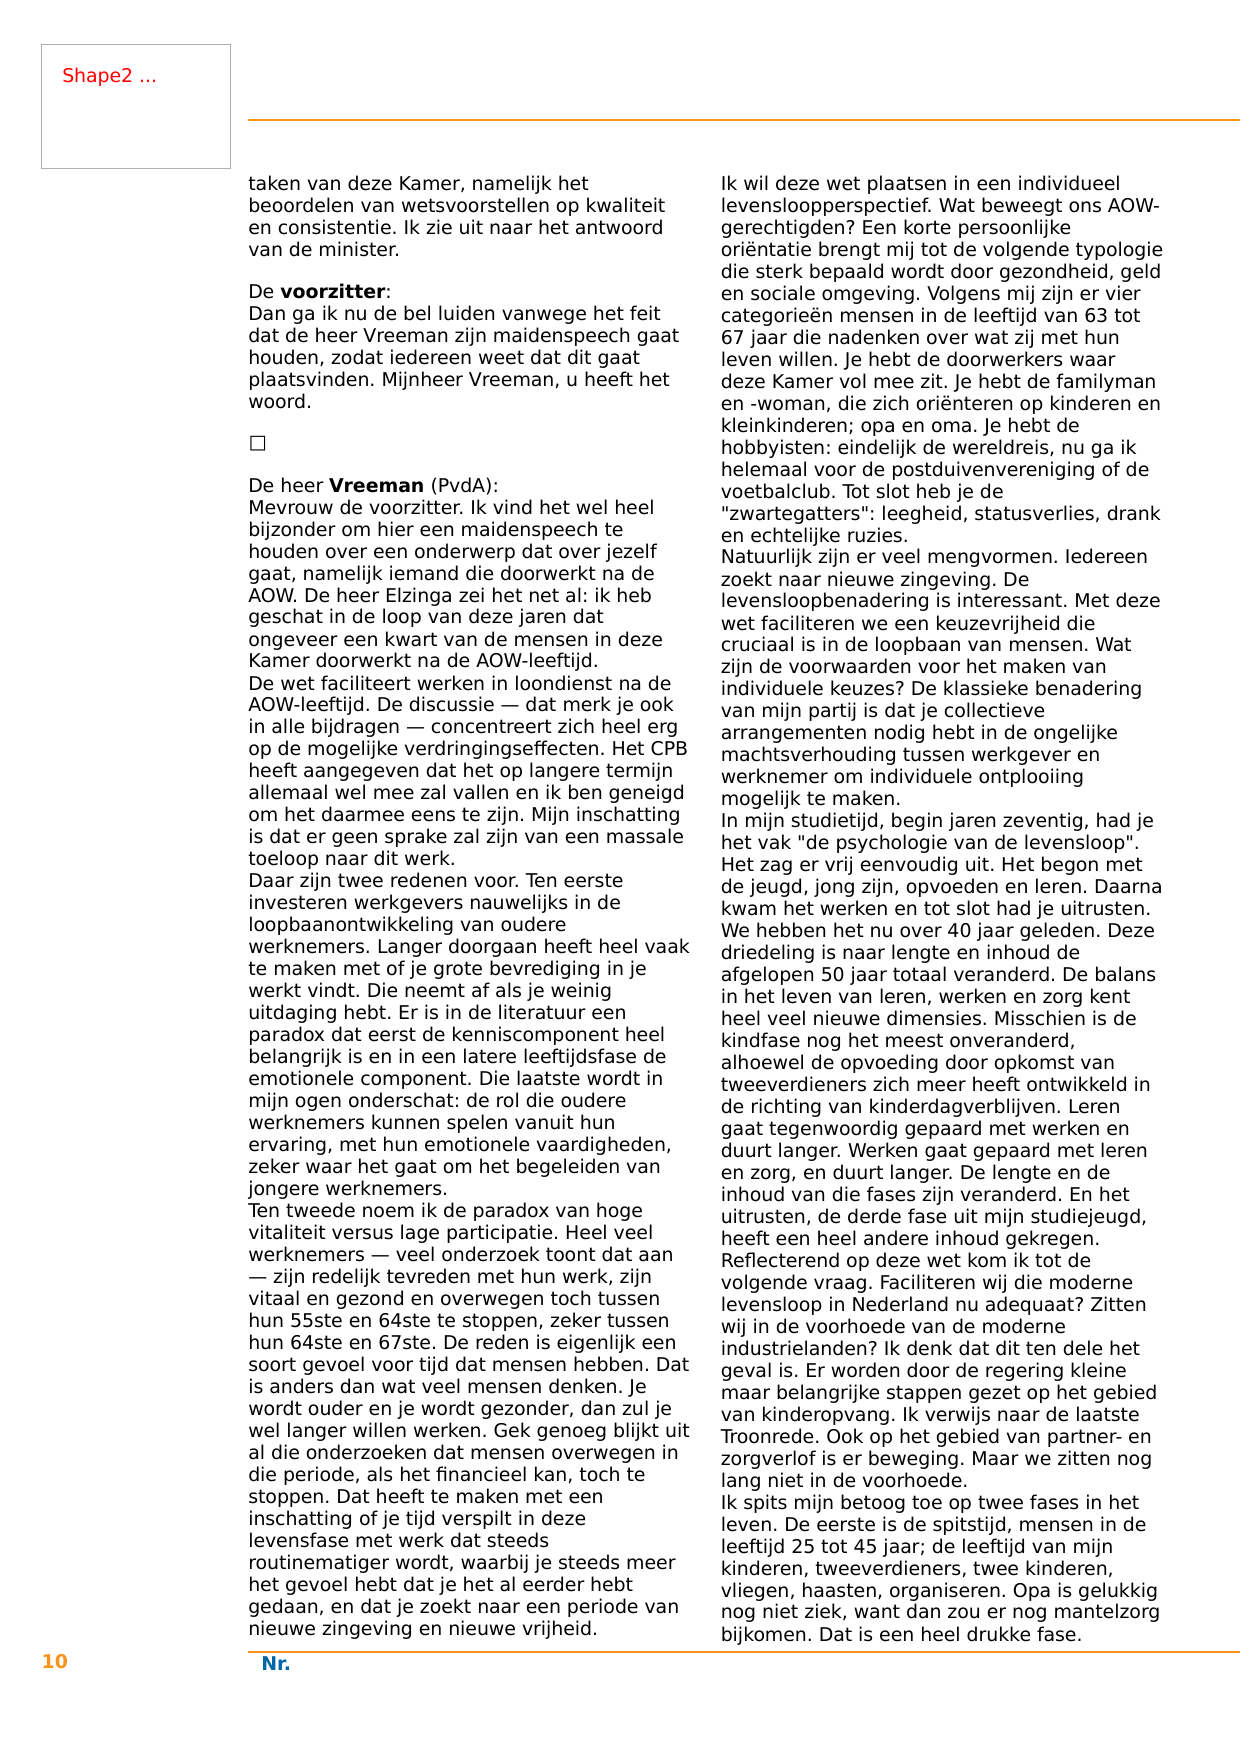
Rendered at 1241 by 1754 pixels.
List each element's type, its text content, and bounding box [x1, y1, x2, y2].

text Dan ga ik nu de bel luiden vanwege het feit dat de heer Vreeman zijn maidenspeech gaat houden, zodat iedereen weet dat dit gaat plaatsvinden. Mijnheer Vreeman, u heeft het woord. [248, 303, 691, 413]
text Reflecterend op deze wet kom ik tot de volgende vraag. Faciliteren wij die moderne levensloop in Nederland nu adequaat? Zitten wij in de voorhoede van de moderne industrielanden? Ik denk dat dit ten dele het geval is. Er worden door de regering kleine maar belangrijke stappen gezet op het gebied van kinderopvang. Ik verwijs naar de laatste Troonrede. Ook op het gebied van partner- en zorgverlof is er beweging. Maar we zitten nog lang niet in de voorhoede. [721, 1250, 1163, 1492]
text In mijn studietijd, begin jaren zeventig, had je het vak "de psychologie van de levensloop". Het zag er vrij eenvoudig uit. Het begon met de jeugd, jong zijn, opvoeden en leren. Daarna kwam het werken en tot slot had je uitrusten. We hebben het nu over 40 jaar geleden. Deze driedeling is naar lengte en inhoud de afgelopen 50 jaar totaal veranderd. De balans in het leven van leren, werken en zorg kent heel veel nieuwe dimensies. Misschien is de kindfase nog het meest onveranderd, alhoewel de opvoeding door opkomst van tweeverdieners zich meer heeft ontwikkeld in de richting van kinderdagverblijven. Leren gaat tegenwoordig gepaard met werken en duurt langer. Werken gaat gepaard met leren en zorg, en duurt langer. De lengte en de inhoud van die fases zijn veranderd. En het uitrusten, de derde fase uit mijn studiejeugd, heeft een heel andere inhoud gekregen. [721, 810, 1163, 1250]
text Ten tweede noem ik de paradox van hoge vitaliteit versus lage participatie. Heel veel werknemers — veel onderzoek toont dat aan — zijn redelijk tevreden met hun werk, zijn vitaal en gezond en overwegen toch tussen hun 55ste en 64ste te stoppen, zeker tussen hun 64ste en 67ste. De reden is eigenlijk een soort gevoel voor tijd dat mensen hebben. Dat is anders dan wat veel mensen denken. Je wordt ouder en je wordt gezonder, dan zul je wel langer willen werken. Gek genoeg blijkt uit al die onderzoeken dat mensen overwegen in die periode, als het financieel kan, toch te stoppen. Dat heeft te maken met een inschatting of je tijd verspilt in deze levensfase met werk dat steeds routinematiger wordt, waarbij je steeds meer het gevoel hebt dat je het al eerder hebt gedaan, en dat je zoekt naar een periode van nieuwe zingeving en nieuwe vrijheid. [248, 1200, 691, 1639]
text Natuurlijk zijn er veel mengvormen. Iedereen zoekt naar nieuwe zingeving. De levensloopbenadering is interessant. Met deze wet faciliteren we een keuzevrijheid die cruciaal is in de loopbaan van mensen. Wat zijn de voorwaarden voor het maken van individuele keuzes? De klassieke benadering van mijn partij is dat je collectieve arrangementen nodig hebt in de ongelijke machtsverhouding tussen werkgever en werknemer om individuele ontplooiing mogelijk te maken. [721, 546, 1163, 810]
text ⬜ [248, 433, 691, 454]
text Ik spits mijn betoog toe op twee fases in het leven. De eerste is de spitstijd, mensen in de leeftijd 25 tot 45 jaar; de leeftijd van mijn kinderen, tweeverdieners, twee kinderen, vliegen, haasten, organiseren. Opa is gelukkig nog niet ziek, want dan zou er nog mantelzorg bijkomen. Dat is een heel drukke fase. [721, 1492, 1163, 1645]
text Ik wil deze wet plaatsen in een individueel levensloopperspectief. Wat beweegt ons AOW-gerechtigden? Een korte persoonlijke oriëntatie brengt mij tot de volgende typologie die sterk bepaald wordt door gezondheid, geld en sociale omgeving. Volgens mij zijn er vier categorieën mensen in de leeftijd van 63 tot 67 jaar die nadenken over wat zij met hun leven willen. Je hebt de doorwerkers waar deze Kamer vol mee zit. Je hebt de familyman en -woman, die zich oriënteren op kinderen en kleinkinderen; opa en oma. Je hebt de hobbyisten: eindelijk de wereldreis, nu ga ik helemaal voor de postduivenvereniging of de voetbalclub. Tot slot heb je de "zwartegatters": leegheid, statusverlies, drank en echtelijke ruzies. [721, 173, 1163, 546]
text taken van deze Kamer, namelijk het beoordelen van wetsvoorstellen op kwaliteit en consistentie. Ik zie uit naar het antwoord van de minister. [248, 173, 691, 261]
text De heer Vreeman (PvdA): [248, 474, 691, 497]
text Mevrouw de voorzitter. Ik vind het wel heel bijzonder om hier een maidenspeech te houden over een onderwerp dat over jezelf gaat, namelijk iemand die doorwerkt na de AOW. De heer Elzinga zei het net al: ik heb geschat in de loop van deze jaren dat ongeveer een kwart van de mensen in deze Kamer doorwerkt na de AOW-leeftijd. [248, 497, 691, 672]
text Daar zijn twee redenen voor. Ten eerste investeren werkgevers nauwelijks in de loopbaanontwikkeling van oudere werknemers. Langer doorgaan heeft heel vaak te maken met of je grote bevrediging in je werkt vindt. Die neemt af als je weinig uitdaging hebt. Er is in de literatuur een paradox dat eerst de kenniscomponent heel belangrijk is en in een latere leeftijdsfase de emotionele component. Die laatste wordt in mijn ogen onderschat: de rol die oudere werknemers kunnen spelen vanuit hun ervaring, met hun emotionele vaardigheden, zeker waar het gaat om het begeleiden van jongere werknemers. [248, 870, 691, 1200]
text De wet faciliteert werken in loondienst na de AOW-leeftijd. De discussie — dat merk je ook in alle bijdragen — concentreert zich heel erg op de mogelijke verdringingseffecten. Het CPB heeft aangegeven dat het op langere termijn allemaal wel mee zal vallen en ik ben geneigd om het daarmee eens te zijn. Mijn inschatting is dat er geen sprake zal zijn van een massale toeloop naar dit werk. [248, 672, 691, 870]
text De voorzitter: [248, 281, 691, 303]
